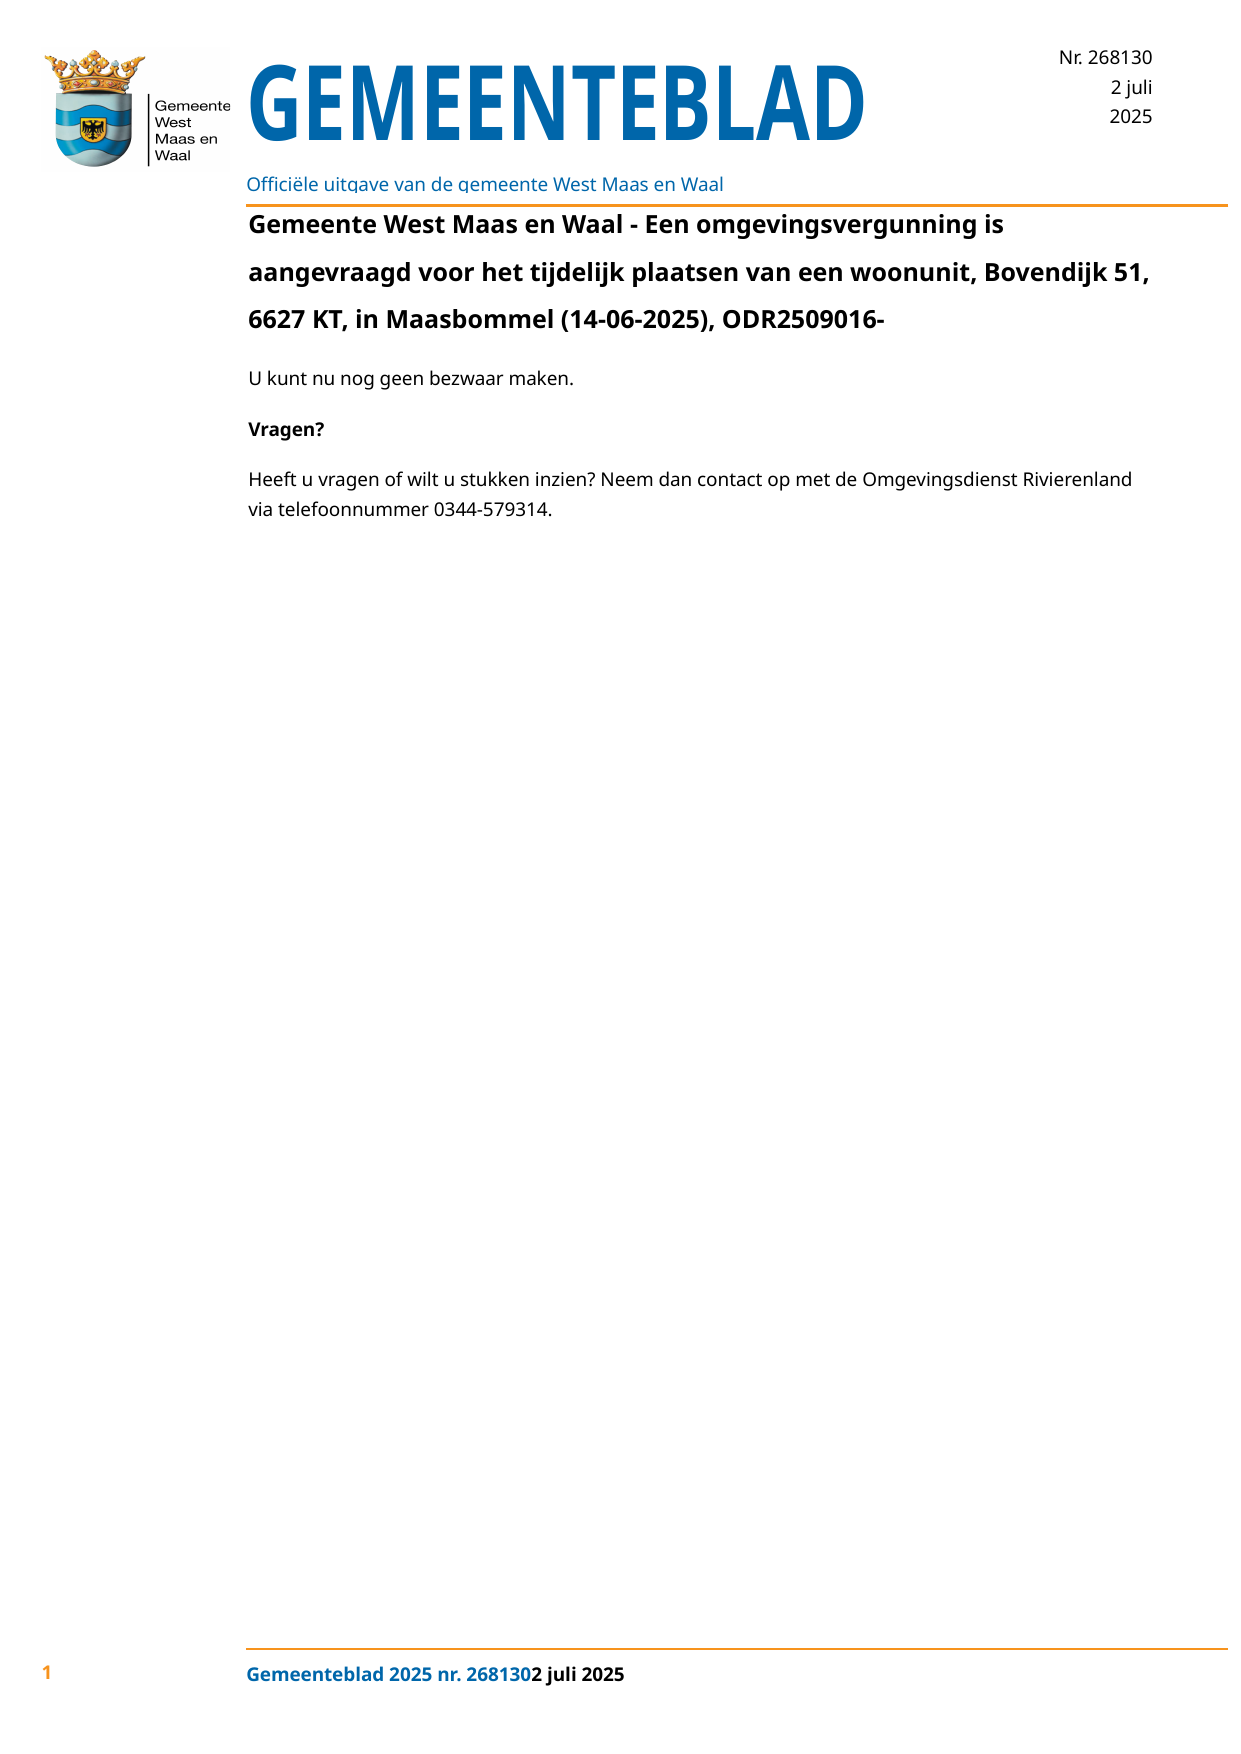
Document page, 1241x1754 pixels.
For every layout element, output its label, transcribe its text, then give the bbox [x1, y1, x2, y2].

text Gemeente West Maas en Waal - Een omgevingsvergunning is aangevraagd voor het tijdelijk plaatsen van een woonunit, Bovendijk 51, 6627 KT, in Maasbommel (14-06-2025), ODR2509016- [248, 207, 1152, 336]
text Vragen? [248, 416, 1152, 442]
text Heeft u vragen of wilt u stukken inzien? Neem dan contact op met de Omgevingsdienst Rivierenland via telefoonnummer 0344-579314. [248, 466, 1152, 522]
text U kunt nu nog geen bezwaar maken. [248, 366, 1152, 391]
picture [41, 47, 231, 172]
